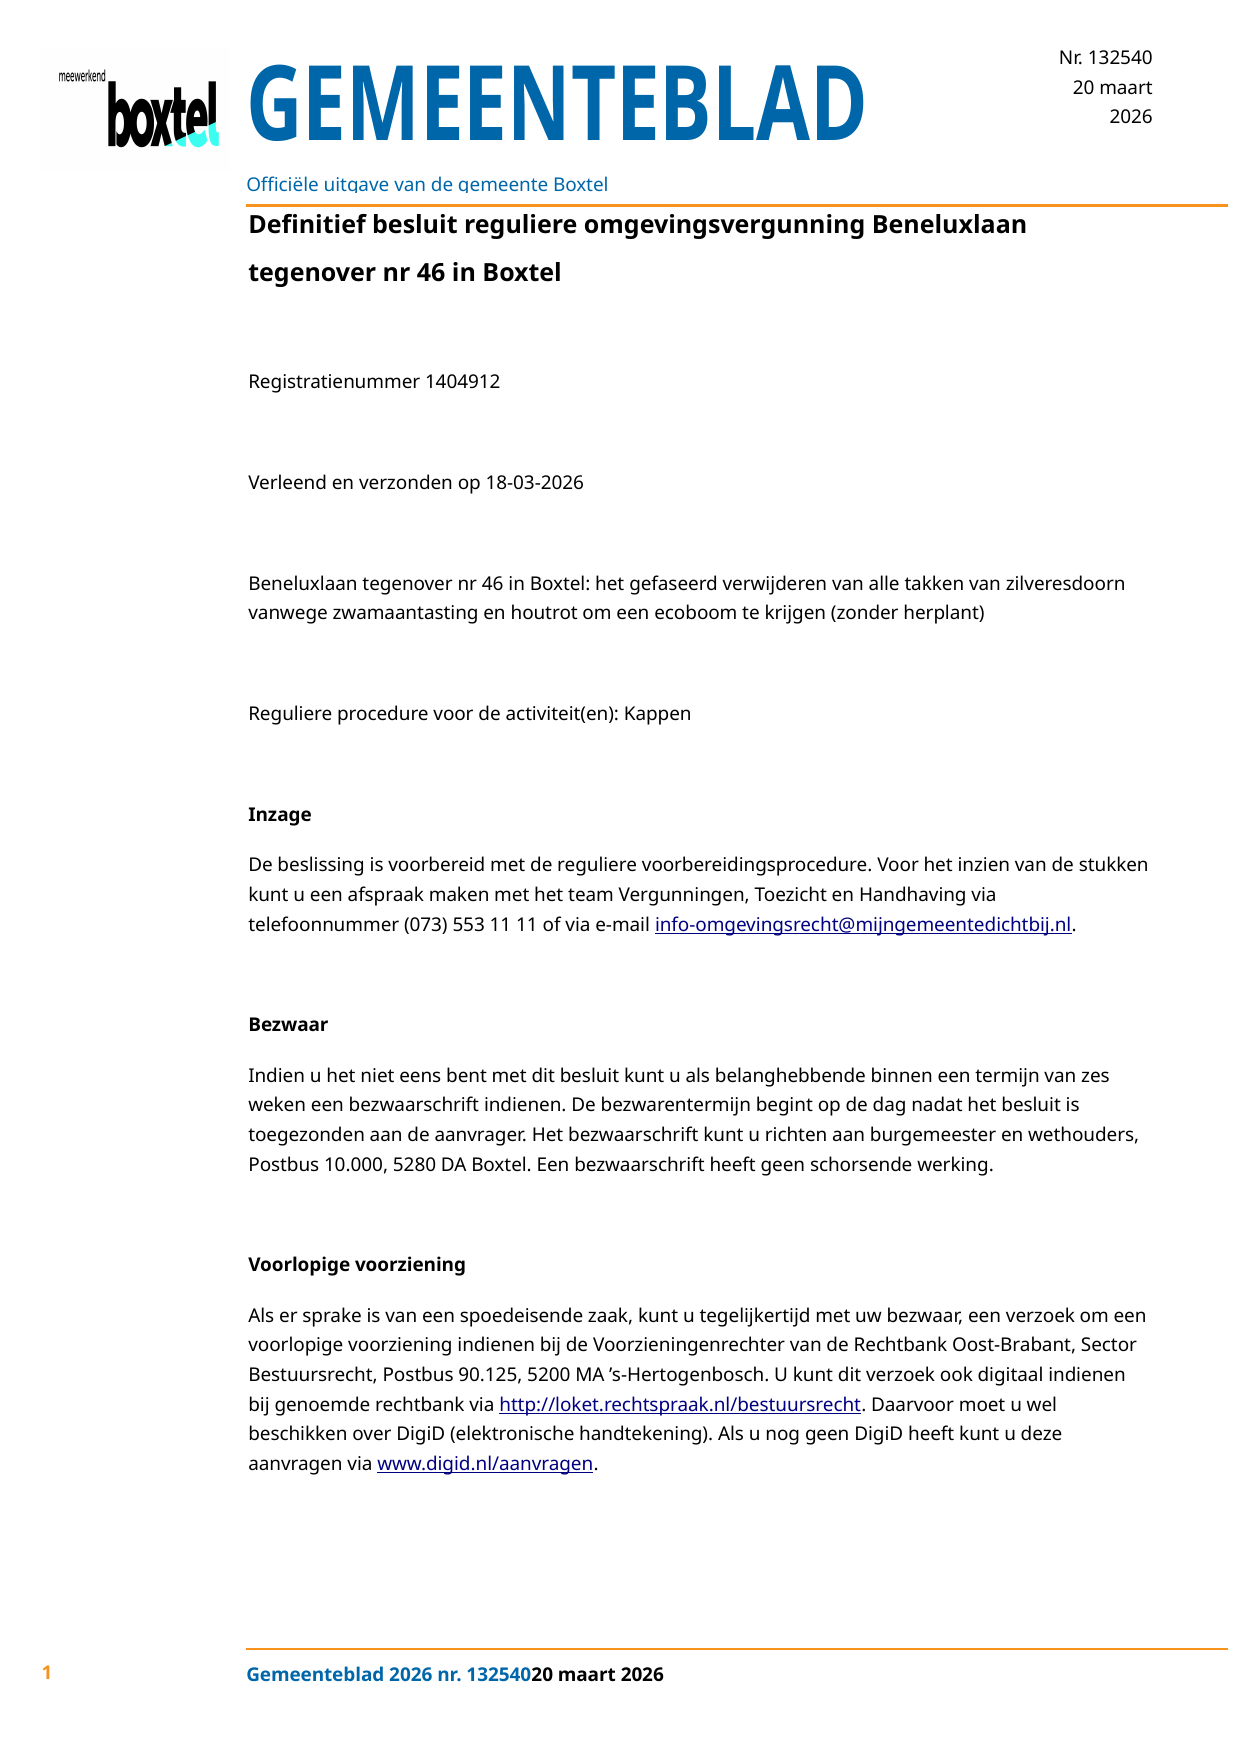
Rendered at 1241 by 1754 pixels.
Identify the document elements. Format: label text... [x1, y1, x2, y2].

text Definitief besluit reguliere omgevingsvergunning Beneluxlaan tegenover nr 46 in Boxtel [248, 207, 1152, 288]
text De beslissing is voorbereid met de reguliere voorbereidingsprocedure. Voor het inzien van de stukken kunt u een afspraak maken met het team Vergunningen, Toezicht en Handhaving via telefoonnummer (073) 553 11 11 of via e-mail info-omgevingsrecht@mijngemeentedichtbij.nl. [248, 852, 1152, 937]
text Voorlopige voorziening [248, 1252, 1152, 1277]
text Bezwaar [248, 1012, 1152, 1037]
text Inzage [248, 801, 1152, 827]
text Verleend en verzonden op 18-03-2026 [248, 469, 1152, 495]
picture [41, 47, 231, 172]
text Als er sprake is van een spoedeisende zaak, kunt u tegelijkertijd met uw bezwaar, een verzoek om een voorlopige voorziening indienen bij de Voorzieningenrechter van de Rechtbank Oost-Brabant, Sector Bestuursrecht, Postbus 90.125, 5200 MA ’s-Hertogenbosch. U kunt dit verzoek ook digitaal indienen bij genoemde rechtbank via http://loket.rechtspraak.nl/bestuursrecht. Daarvoor moet u wel beschikken over DigiD (elektronische handtekening). Als u nog geen DigiD heeft kunt u deze aanvragen via www.digid.nl/aanvragen. [248, 1302, 1152, 1476]
text Indien u het niet eens bent met dit besluit kunt u als belanghebbende binnen een termijn van zes weken een bezwaarschrift indienen. De bezwarentermijn begint op de dag nadat het besluit is toegezonden aan de aanvrager. Het bezwaarschrift kunt u richten aan burgemeester en wethouders, Postbus 10.000, 5280 DA Boxtel. Een bezwaarschrift heeft geen schorsende werking. [248, 1062, 1152, 1177]
text Beneluxlaan tegenover nr 46 in Boxtel: het gefaseerd verwijderen van alle takken van zilveresdoorn vanwege zwamaantasting en houtrot om een ecoboom te krijgen (zonder herplant) [248, 570, 1152, 625]
text Registratienummer 1404912 [248, 368, 1152, 394]
text Reguliere procedure voor de activiteit(en): Kappen [248, 700, 1152, 726]
